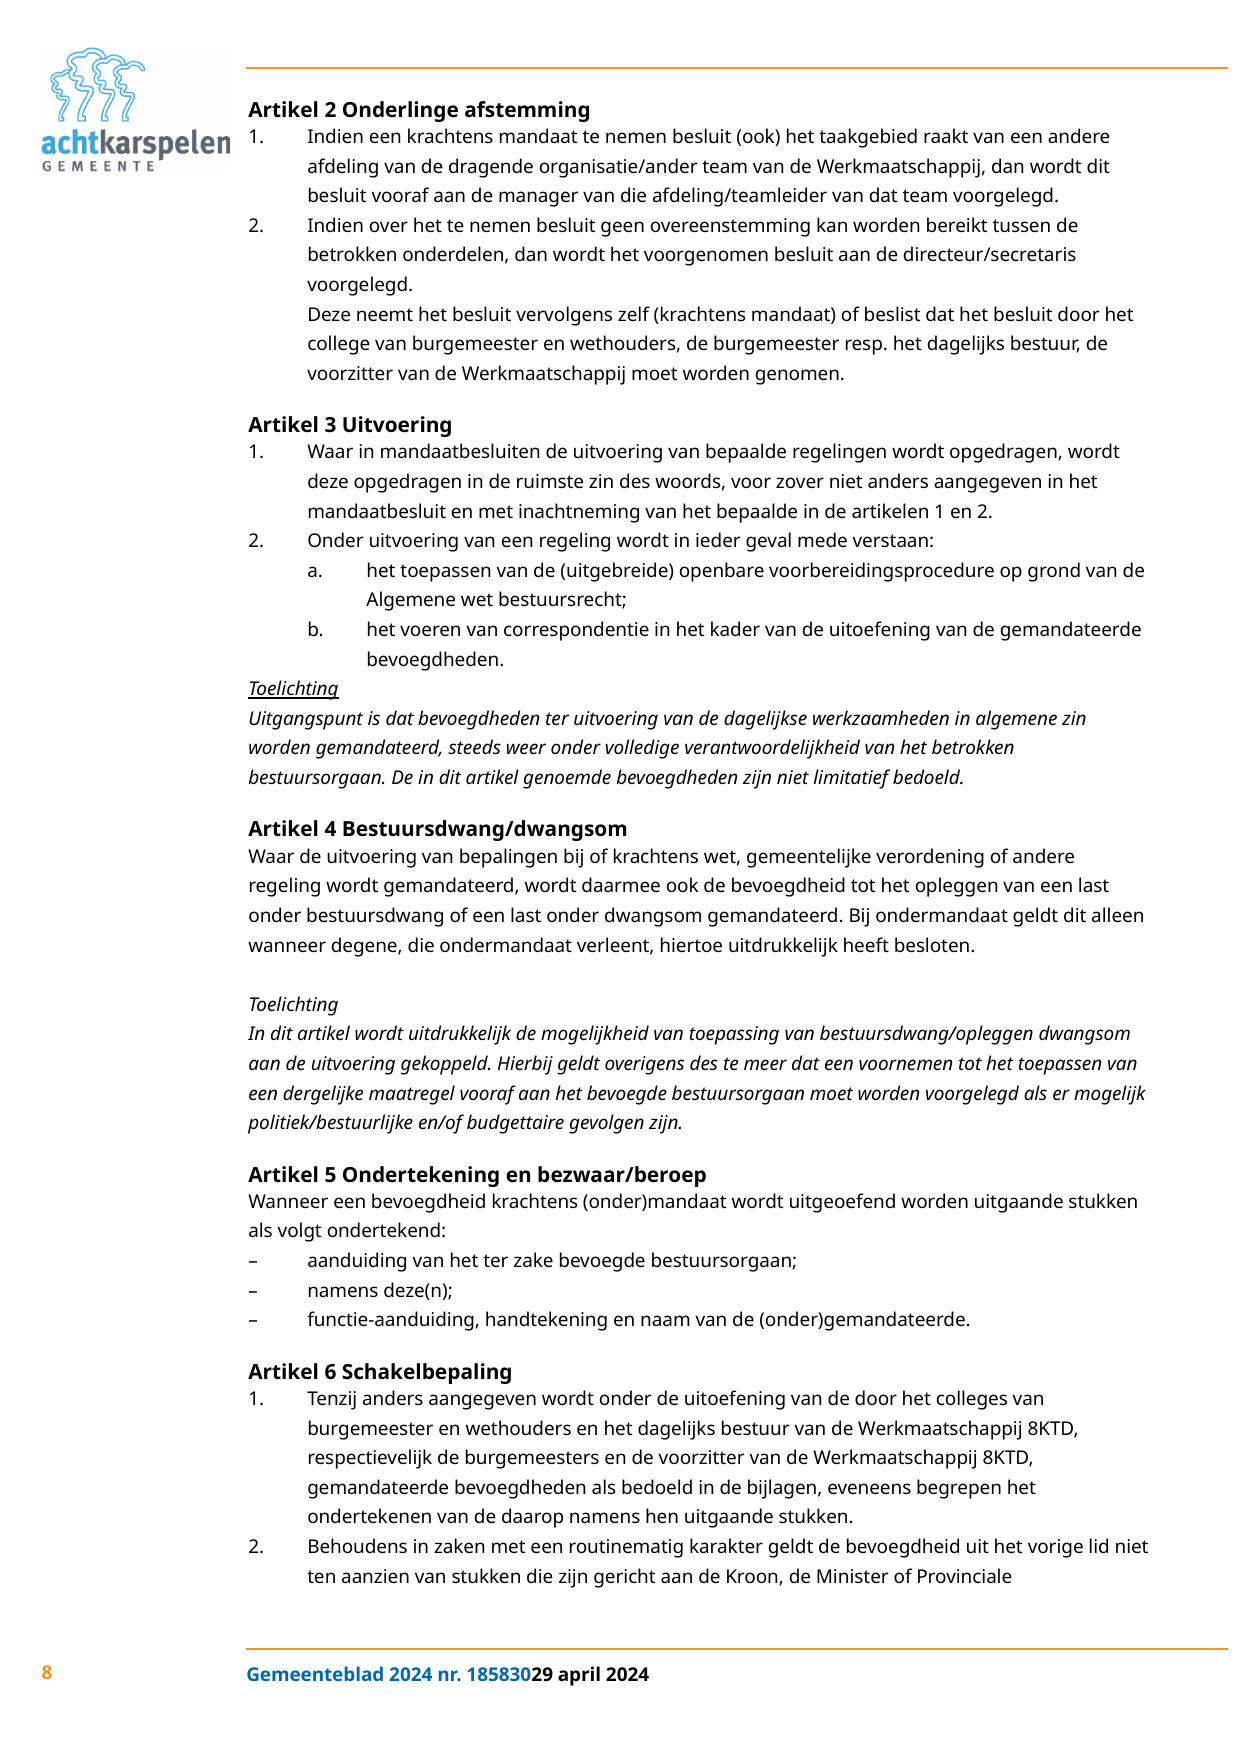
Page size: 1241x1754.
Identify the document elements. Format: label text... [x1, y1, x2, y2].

list Deze neemt het besluit vervolgens zelf (krachtens mandaat) of beslist dat het besluit door het college van burgemeester en wethouders, de burgemeester resp. het dagelijks bestuur, de voorzitter van de Werkmaatschappij moet worden genomen. [248, 301, 1152, 386]
list Indien een krachtens mandaat te nemen besluit (ook) het taakgebied raakt van een andere afdeling van de dragende organisatie/ander team van de Werkmaatschappij, dan wordt dit besluit vooraf aan de manager van die afdeling/teamleider van dat team voorgelegd. [248, 123, 1152, 208]
text Artikel 6 Schakelbepaling [248, 1357, 1152, 1385]
text Artikel 5 Ondertekening en bezwaar/beroep [248, 1160, 1152, 1188]
list aanduiding van het ter zake bevoegde bestuursorgaan; [248, 1247, 1152, 1273]
list Tenzij anders aangegeven wordt onder de uitoefening van de door het colleges van burgemeester en wethouders en het dagelijks bestuur van de Werkmaatschappij 8KTD, respectievelijk de burgemeesters en de voorzitter van de Werkmaatschappij 8KTD, gemandateerde bevoegdheden als bedoeld in de bijlagen, eveneens begrepen het ondertekenen van de daarop namens hen uitgaande stukken. [248, 1385, 1152, 1529]
list het toepassen van de (uitgebreide) openbare voorbereidingsprocedure op grond van de Algemene wet bestuursrecht; [307, 557, 1152, 612]
picture [41, 47, 231, 172]
text Toelichting [248, 675, 1152, 701]
list Waar in mandaatbesluiten de uitvoering van bepaalde regelingen wordt opgedragen, wordt deze opgedragen in de ruimste zin des woords, voor zover niet anders aangegeven in het mandaatbesluit en met inachtneming van het bepaalde in de artikelen 1 en 2. [248, 439, 1152, 524]
text Wanneer een bevoegdheid krachtens (onder)mandaat wordt uitgeoefend worden uitgaande stukken als volgt ondertekend: [248, 1188, 1152, 1243]
list functie-aanduiding, handtekening en naam van de (onder)gemandateerde. [248, 1306, 1152, 1332]
text Uitgangspunt is dat bevoegdheden ter uitvoering van de dagelijkse werkzaamheden in algemene zin worden gemandateerd, steeds weer onder volledige verantwoordelijkheid van het betrokken bestuursorgaan. De in dit artikel genoemde bevoegdheden zijn niet limitatief bedoeld. [248, 705, 1152, 790]
text In dit artikel wordt uitdrukkelijk de mogelijkheid van toepassing van bestuursdwang/opleggen dwangsom aan de uitvoering gekoppeld. Hierbij geldt overigens des te meer dat een voornemen tot het toepassen van een dergelijke maatregel vooraf aan het bevoegde bestuursorgaan moet worden voorgelegd als er mogelijk politiek/bestuurlijke en/of budgettaire gevolgen zijn. [248, 1021, 1152, 1135]
text Artikel 3 Uitvoering [248, 410, 1152, 439]
list het voeren van correspondentie in het kader van de uitoefening van de gemandateerde bevoegdheden. [307, 616, 1152, 672]
list namens deze(n); [248, 1277, 1152, 1303]
text Artikel 2 Onderlinge afstemming [248, 95, 1152, 123]
list Indien over het te nemen besluit geen overeenstemming kan worden bereikt tussen de betrokken onderdelen, dan wordt het voorgenomen besluit aan de directeur/secretaris voorgelegd. [248, 212, 1152, 297]
text Artikel 4 Bestuursdwang/dwangsom [248, 814, 1152, 843]
list Onder uitvoering van een regeling wordt in ieder geval mede verstaan: [248, 527, 1152, 553]
text Toelichting [248, 991, 1152, 1017]
list Behoudens in zaken met een routinematig karakter geldt de bevoegdheid uit het vorige lid niet ten aanzien van stukken die zijn gericht aan de Kroon, de Minister of Provinciale [248, 1533, 1152, 1588]
text Waar de uitvoering van bepalingen bij of krachtens wet, gemeentelijke verordening of andere regeling wordt gemandateerd, wordt daarmee ook de bevoegdheid tot het opleggen van een last onder bestuursdwang of een last onder dwangsom gemandateerd. Bij ondermandaat geldt dit alleen wanneer degene, die ondermandaat verleent, hiertoe uitdrukkelijk heeft besloten. [248, 843, 1152, 957]
